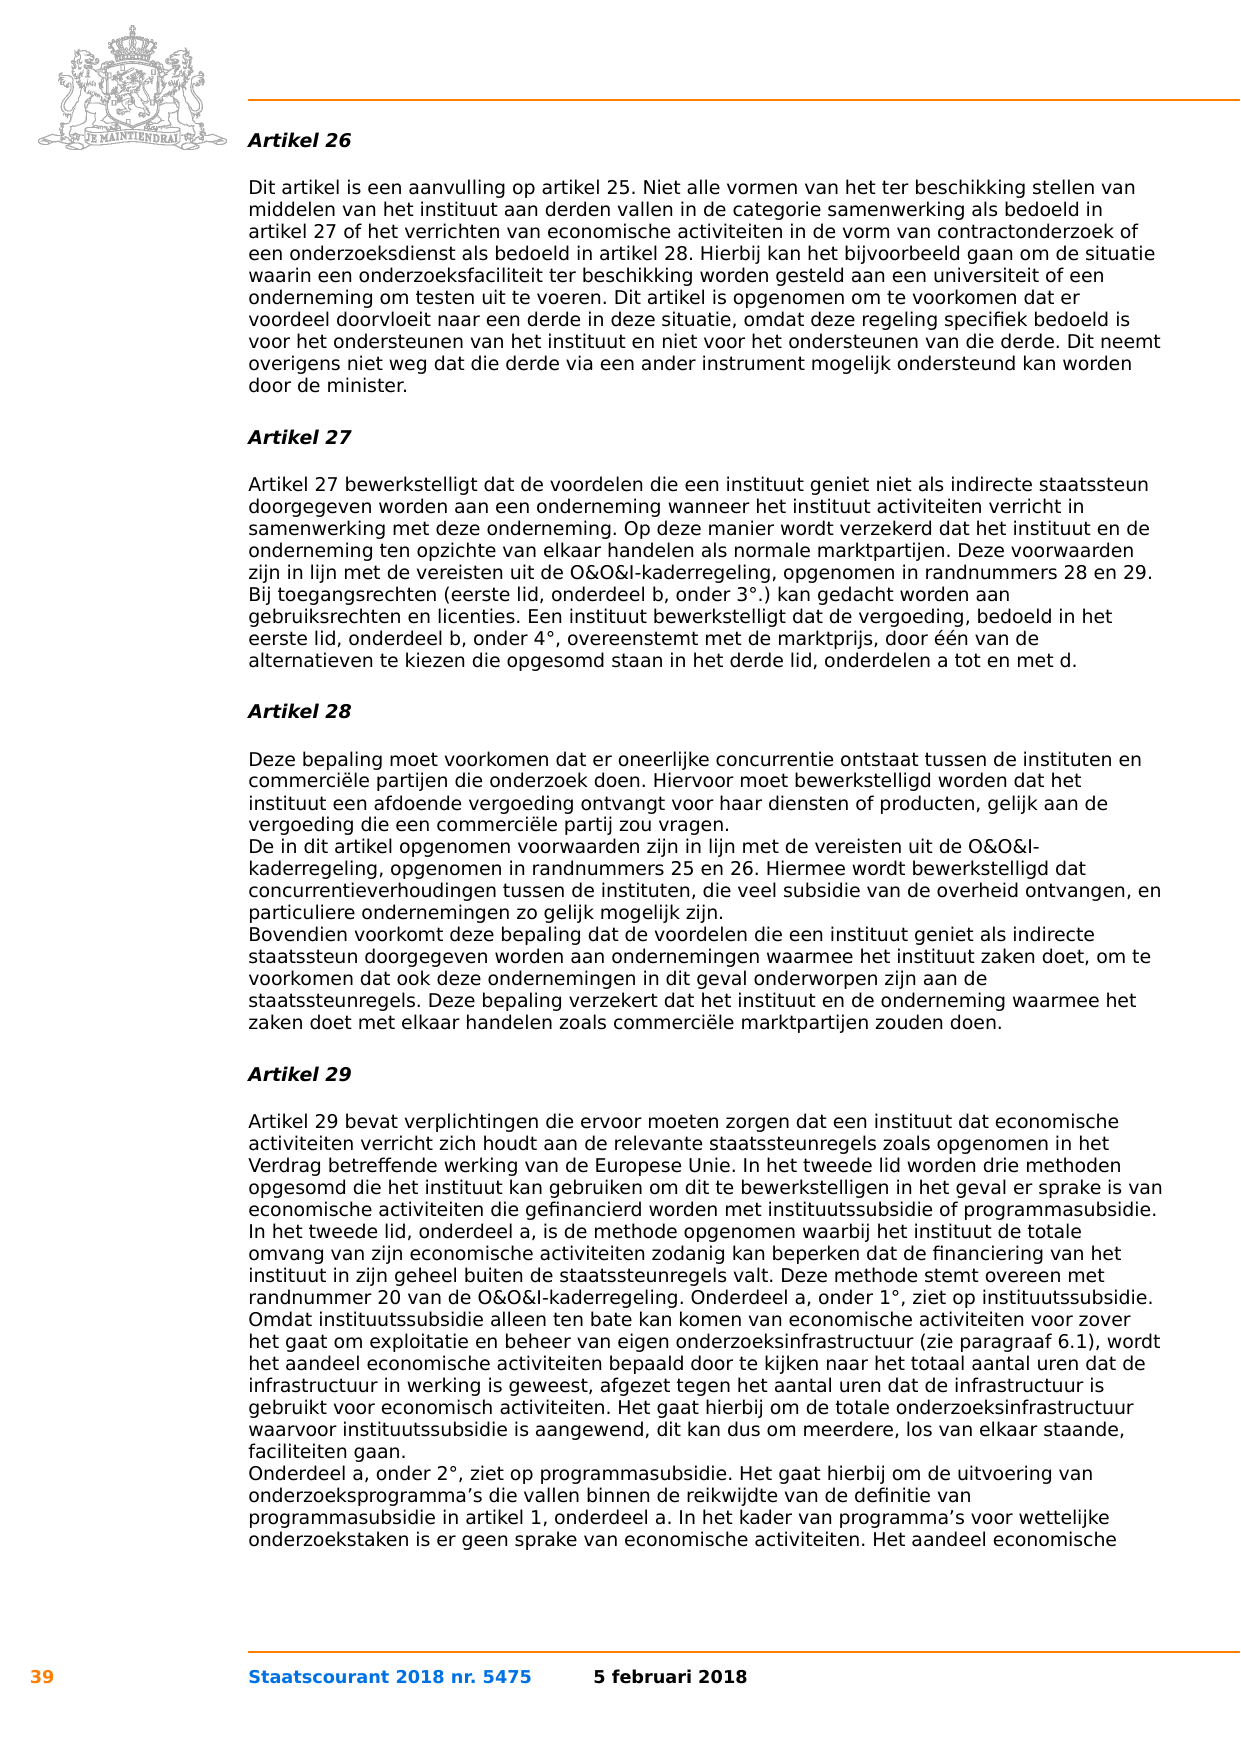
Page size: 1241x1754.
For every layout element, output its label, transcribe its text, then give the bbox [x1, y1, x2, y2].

text De in dit artikel opgenomen voorwaarden zijn in lijn met de vereisten uit de O&O&I-kaderregeling, opgenomen in randnummers 25 en 26. Hiermee wordt bewerkstelligd dat concurrentieverhoudingen tussen de instituten, die veel subsidie van de overheid ontvangen, en particuliere ondernemingen zo gelijk mogelijk zijn. [248, 836, 1163, 924]
text Bovendien voorkomt deze bepaling dat de voordelen die een instituut geniet als indirecte staatssteun doorgegeven worden aan ondernemingen waarmee het instituut zaken doet, om te voorkomen dat ook deze ondernemingen in dit geval onderworpen zijn aan de staatssteunregels. Deze bepaling verzekert dat het instituut en de onderneming waarmee het zaken doet met elkaar handelen zoals commerciële marktpartijen zouden doen. [248, 924, 1163, 1034]
picture [38, 25, 227, 150]
text Deze bepaling moet voorkomen dat er oneerlijke concurrentie ontstaat tussen de instituten en commerciële partijen die onderzoek doen. Hiervoor moet bewerkstelligd worden dat het instituut een afdoende vergoeding ontvangt voor haar diensten of producten, gelijk aan de vergoeding die een commerciële partij zou vragen. [248, 748, 1163, 836]
subtitle Artikel 28 [248, 701, 1163, 723]
text In het tweede lid, onderdeel a, is de methode opgenomen waarbij het instituut de totale omvang van zijn economische activiteiten zodanig kan beperken dat de financiering van het instituut in zijn geheel buiten de staatssteunregels valt. Deze methode stemt overeen met randnummer 20 van de O&O&I-kaderregeling. Onderdeel a, onder 1°, ziet op instituutssubsidie. Omdat instituutssubsidie alleen ten bate kan komen van economische activiteiten voor zover het gaat om exploitatie en beheer van eigen onderzoeksinfrastructuur (zie paragraaf 6.1), wordt het aandeel economische activiteiten bepaald door te kijken naar het totaal aantal uren dat de infrastructuur in werking is geweest, afgezet tegen het aantal uren dat de infrastructuur is gebruikt voor economisch activiteiten. Het gaat hierbij om de totale onderzoeksinfrastructuur waarvoor instituutssubsidie is aangewend, dit kan dus om meerdere, los van elkaar staande, faciliteiten gaan. [248, 1221, 1163, 1463]
text Dit artikel is een aanvulling op artikel 25. Niet alle vormen van het ter beschikking stellen van middelen van het instituut aan derden vallen in de categorie samenwerking als bedoeld in artikel 27 of het verrichten van economische activiteiten in de vorm van contractonderzoek of een onderzoeksdienst als bedoeld in artikel 28. Hierbij kan het bijvoorbeeld gaan om de situatie waarin een onderzoeksfaciliteit ter beschikking worden gesteld aan een universiteit of een onderneming om testen uit te voeren. Dit artikel is opgenomen om te voorkomen dat er voordeel doorvloeit naar een derde in deze situatie, omdat deze regeling specifiek bedoeld is voor het ondersteunen van het instituut en niet voor het ondersteunen van die derde. Dit neemt overigens niet weg dat die derde via een ander instrument mogelijk ondersteund kan worden door de minister. [248, 177, 1163, 397]
text Onderdeel a, onder 2°, ziet op programmasubsidie. Het gaat hierbij om de uitvoering van onderzoeksprogramma’s die vallen binnen de reikwijdte van de definitie van programmasubsidie in artikel 1, onderdeel a. In het kader van programma’s voor wettelijke onderzoekstaken is er geen sprake van economische activiteiten. Het aandeel economische [248, 1463, 1163, 1551]
text Artikel 29 bevat verplichtingen die ervoor moeten zorgen dat een instituut dat economische activiteiten verricht zich houdt aan de relevante staatssteunregels zoals opgenomen in het Verdrag betreffende werking van de Europese Unie. In het tweede lid worden drie methoden opgesomd die het instituut kan gebruiken om dit te bewerkstelligen in het geval er sprake is van economische activiteiten die gefinancierd worden met instituutssubsidie of programmasubsidie. [248, 1111, 1163, 1221]
subtitle Artikel 27 [248, 427, 1163, 449]
text Artikel 27 bewerkstelligt dat de voordelen die een instituut geniet niet als indirecte staatssteun doorgegeven worden aan een onderneming wanneer het instituut activiteiten verricht in samenwerking met deze onderneming. Op deze manier wordt verzekerd dat het instituut en de onderneming ten opzichte van elkaar handelen als normale marktpartijen. Deze voorwaarden zijn in lijn met de vereisten uit de O&O&I-kaderregeling, opgenomen in randnummers 28 en 29. Bij toegangsrechten (eerste lid, onderdeel b, onder 3°.) kan gedacht worden aan gebruiksrechten en licenties. Een instituut bewerkstelligt dat de vergoeding, bedoeld in het eerste lid, onderdeel b, onder 4°, overeenstemt met de marktprijs, door één van de alternatieven te kiezen die opgesomd staan in het derde lid, onderdelen a tot en met d. [248, 474, 1163, 671]
subtitle Artikel 29 [248, 1064, 1163, 1086]
subtitle Artikel 26 [248, 130, 1163, 152]
